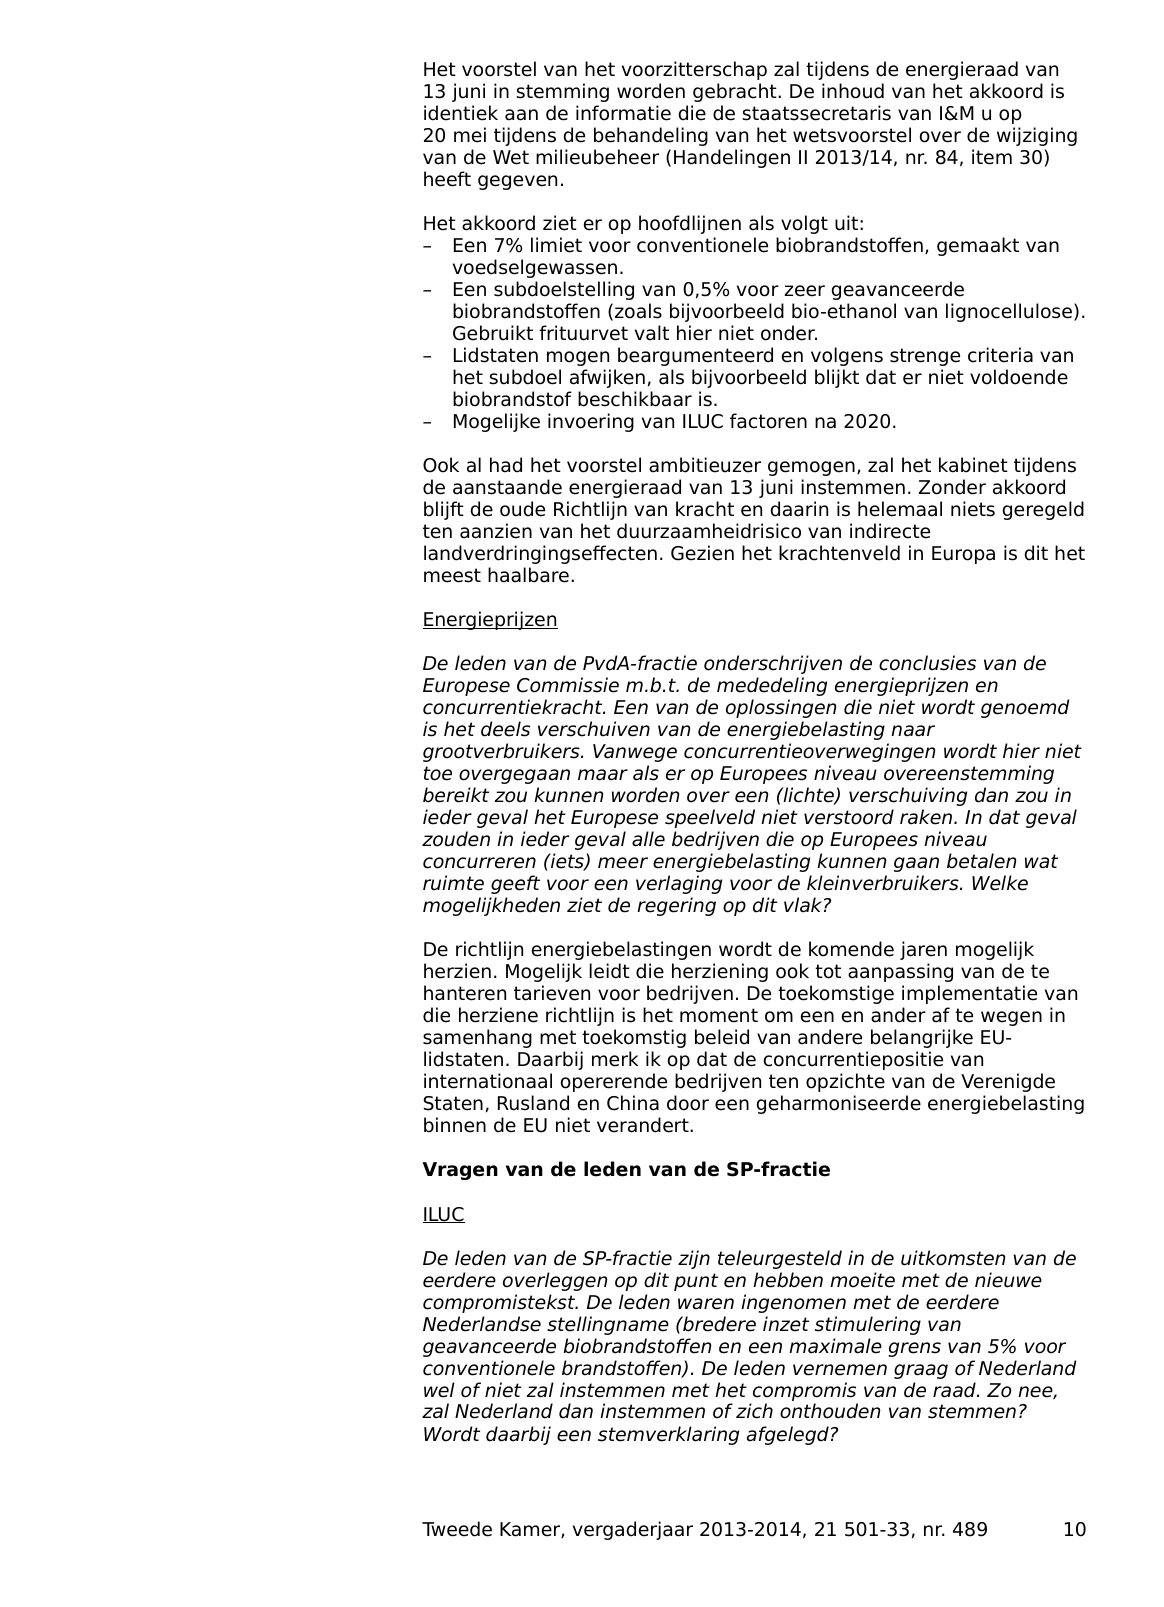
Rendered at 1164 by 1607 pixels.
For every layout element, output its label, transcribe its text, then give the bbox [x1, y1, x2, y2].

text De leden van de PvdA-fractie onderschrijven de conclusies van de Europese Commissie m.b.t. de mededeling energieprijzen en concurrentiekracht. Een van de oplossingen die niet wordt genoemd is het deels verschuiven van de energiebelasting naar grootverbruikers. Vanwege concurrentieoverwegingen wordt hier niet toe overgegaan maar als er op Europees niveau overeenstemming bereikt zou kunnen worden over een (lichte) verschuiving dan zou in ieder geval het Europese speelveld niet verstoord raken. In dat geval zouden in ieder geval alle bedrijven die op Europees niveau concurreren (iets) meer energiebelasting kunnen gaan betalen wat ruimte geeft voor een verlaging voor de kleinverbruikers. Welke mogelijkheden ziet de regering op dit vlak? [422, 653, 1087, 917]
subtitle Vragen van de leden van de SP-fractie [422, 1159, 1087, 1181]
subtitle ILUC [422, 1203, 1087, 1225]
subtitle Energieprijzen [422, 609, 1087, 631]
text De leden van de SP-fractie zijn teleurgesteld in de uitkomsten van de eerdere overleggen op dit punt en hebben moeite met de nieuwe compromistekst. De leden waren ingenomen met de eerdere Nederlandse stellingname (bredere inzet stimulering van geavanceerde biobrandstoffen en een maximale grens van 5% voor conventionele brandstoffen). De leden vernemen graag of Nederland wel of niet zal instemmen met het compromis van de raad. Zo nee, zal Nederland dan instemmen of zich onthouden van stemmen? Wordt daarbij een stemverklaring afgelegd? [422, 1248, 1087, 1445]
text – Mogelijke invoering van ILUC factoren na 2020. [422, 411, 1087, 433]
text Ook al had het voorstel ambitieuzer gemogen, zal het kabinet tijdens de aanstaande energieraad van 13 juni instemmen. Zonder akkoord blijft de oude Richtlijn van kracht en daarin is helemaal niets geregeld ten aanzien van het duurzaamheidrisico van indirecte landverdringingseffecten. Gezien het krachtenveld in Europa is dit het meest haalbare. [422, 455, 1087, 587]
text Het voorstel van het voorzitterschap zal tijdens de energieraad van 13 juni in stemming worden gebracht. De inhoud van het akkoord is identiek aan de informatie die de staatssecretaris van I&M u op 20 mei tijdens de behandeling van het wetsvoorstel over de wijziging van de Wet milieubeheer (Handelingen II 2013/14, nr. 84, item 30) heeft gegeven. [422, 59, 1087, 191]
text – Een subdoelstelling van 0,5% voor zeer geavanceerde biobrandstoffen (zoals bijvoorbeeld bio-ethanol van lignocellulose). Gebruikt frituurvet valt hier niet onder. [422, 279, 1087, 345]
text De richtlijn energiebelastingen wordt de komende jaren mogelijk herzien. Mogelijk leidt die herziening ook tot aanpassing van de te hanteren tarieven voor bedrijven. De toekomstige implementatie van die herziene richtlijn is het moment om een en ander af te wegen in samenhang met toekomstig beleid van andere belangrijke EU-lidstaten. Daarbij merk ik op dat de concurrentiepositie van internationaal opererende bedrijven ten opzichte van de Verenigde Staten, Rusland en China door een geharmoniseerde energiebelasting binnen de EU niet verandert. [422, 939, 1087, 1137]
text – Lidstaten mogen beargumenteerd en volgens strenge criteria van het subdoel afwijken, als bijvoorbeeld blijkt dat er niet voldoende biobrandstof beschikbaar is. [422, 345, 1087, 411]
text – Een 7% limiet voor conventionele biobrandstoffen, gemaakt van voedselgewassen. [422, 235, 1087, 279]
text Het akkoord ziet er op hoofdlijnen als volgt uit: [422, 213, 1087, 235]
